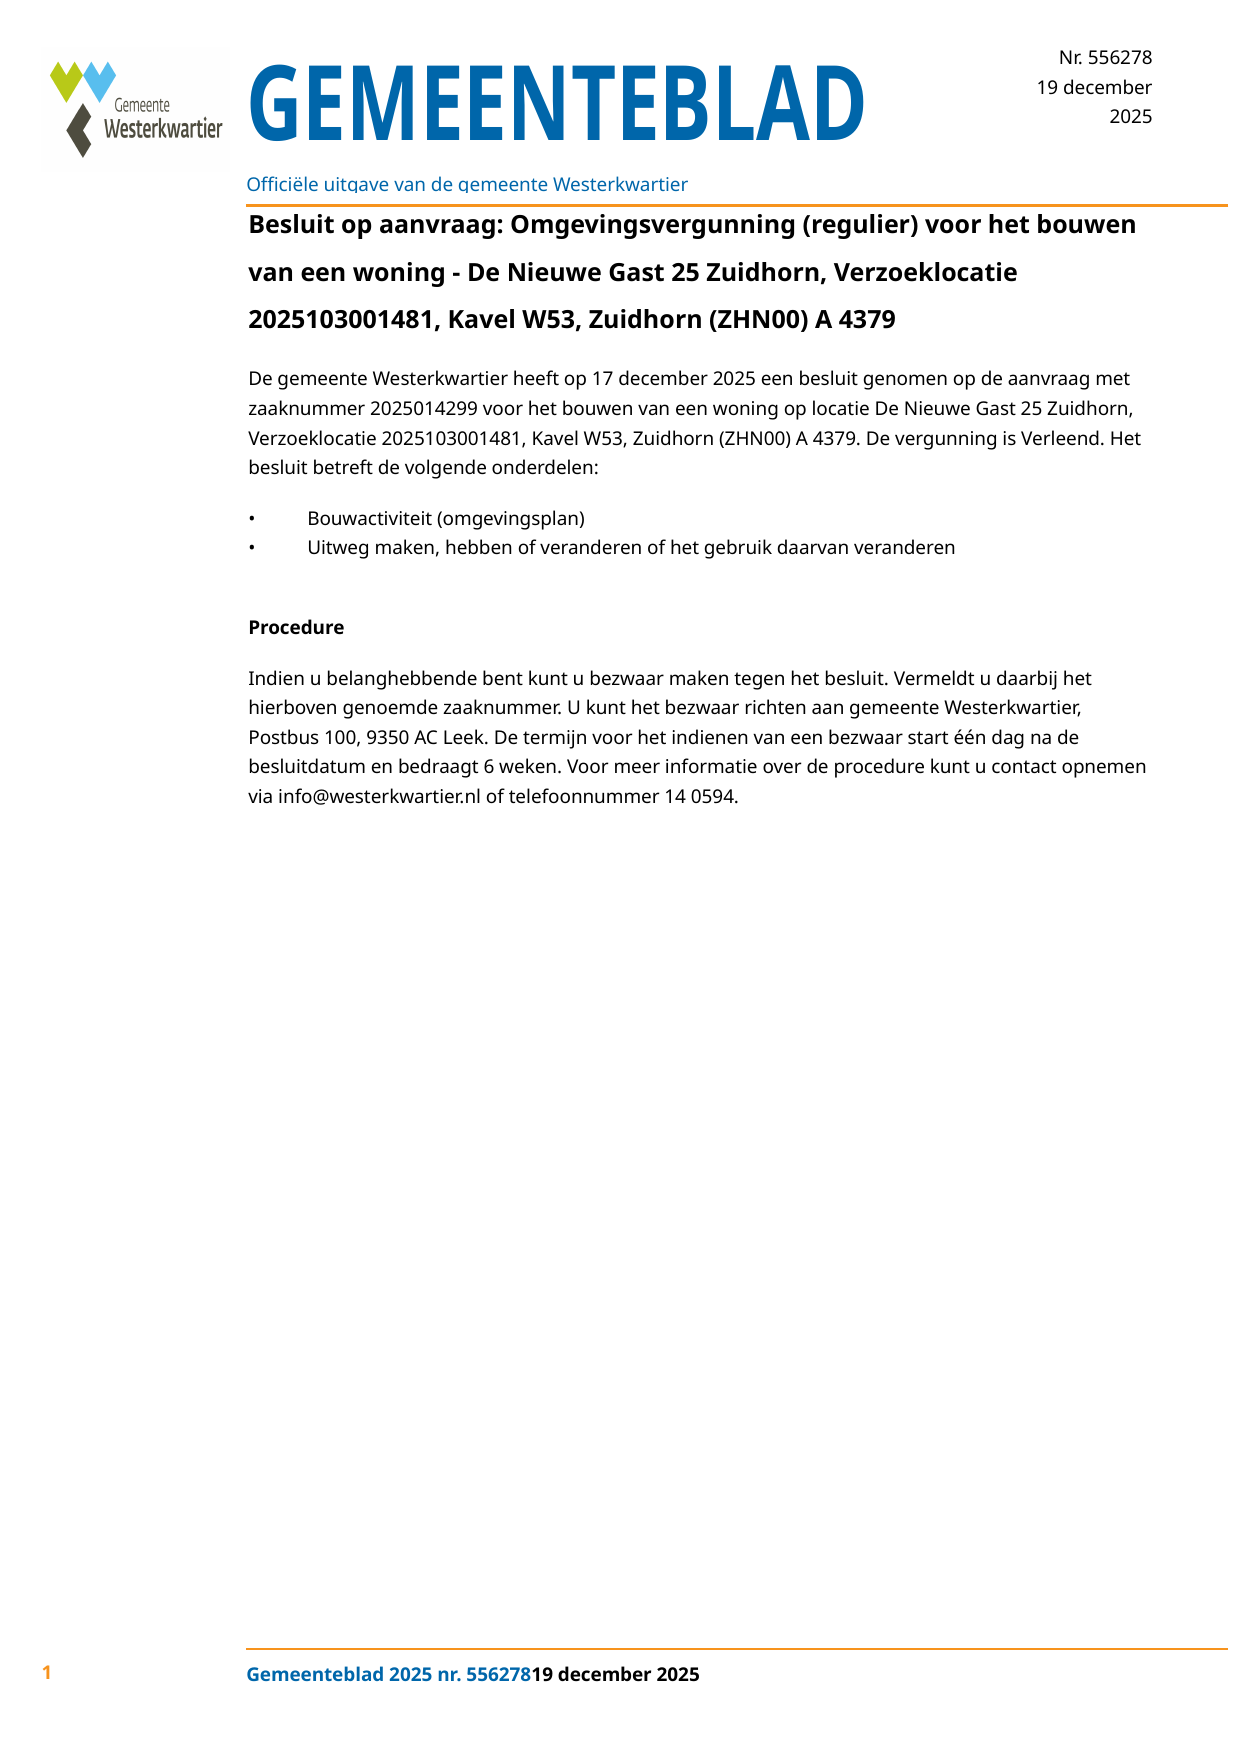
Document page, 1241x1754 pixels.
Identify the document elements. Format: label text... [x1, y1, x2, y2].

text Indien u belanghebbende bent kunt u bezwaar maken tegen het besluit. Vermeldt u daarbij het hierboven genoemde zaaknummer. U kunt het bezwaar richten aan gemeente Westerkwartier, Postbus 100, 9350 AC Leek. De termijn voor het indienen van een bezwaar start één dag na de besluitdatum en bedraagt 6 weken. Voor meer informatie over de procedure kunt u contact opnemen via info@westerkwartier.nl of telefoonnummer 14 0594. [248, 665, 1152, 809]
list Uitweg maken, hebben of veranderen of het gebruik daarvan veranderen [248, 534, 1152, 560]
picture [41, 47, 231, 172]
text Procedure [248, 614, 1152, 640]
text Besluit op aanvraag: Omgevingsvergunning (regulier) voor het bouwen van een woning - De Nieuwe Gast 25 Zuidhorn, Verzoeklocatie 2025103001481, Kavel W53, Zuidhorn (ZHN00) A 4379 [248, 207, 1152, 336]
list Bouwactiviteit (omgevingsplan) [248, 505, 1152, 530]
text De gemeente Westerkwartier heeft op 17 december 2025 een besluit genomen op de aanvraag met zaaknummer 2025014299 voor het bouwen van een woning op locatie De Nieuwe Gast 25 Zuidhorn, Verzoeklocatie 2025103001481, Kavel W53, Zuidhorn (ZHN00) A 4379. De vergunning is Verleend. Het besluit betreft de volgende onderdelen: [248, 366, 1152, 480]
